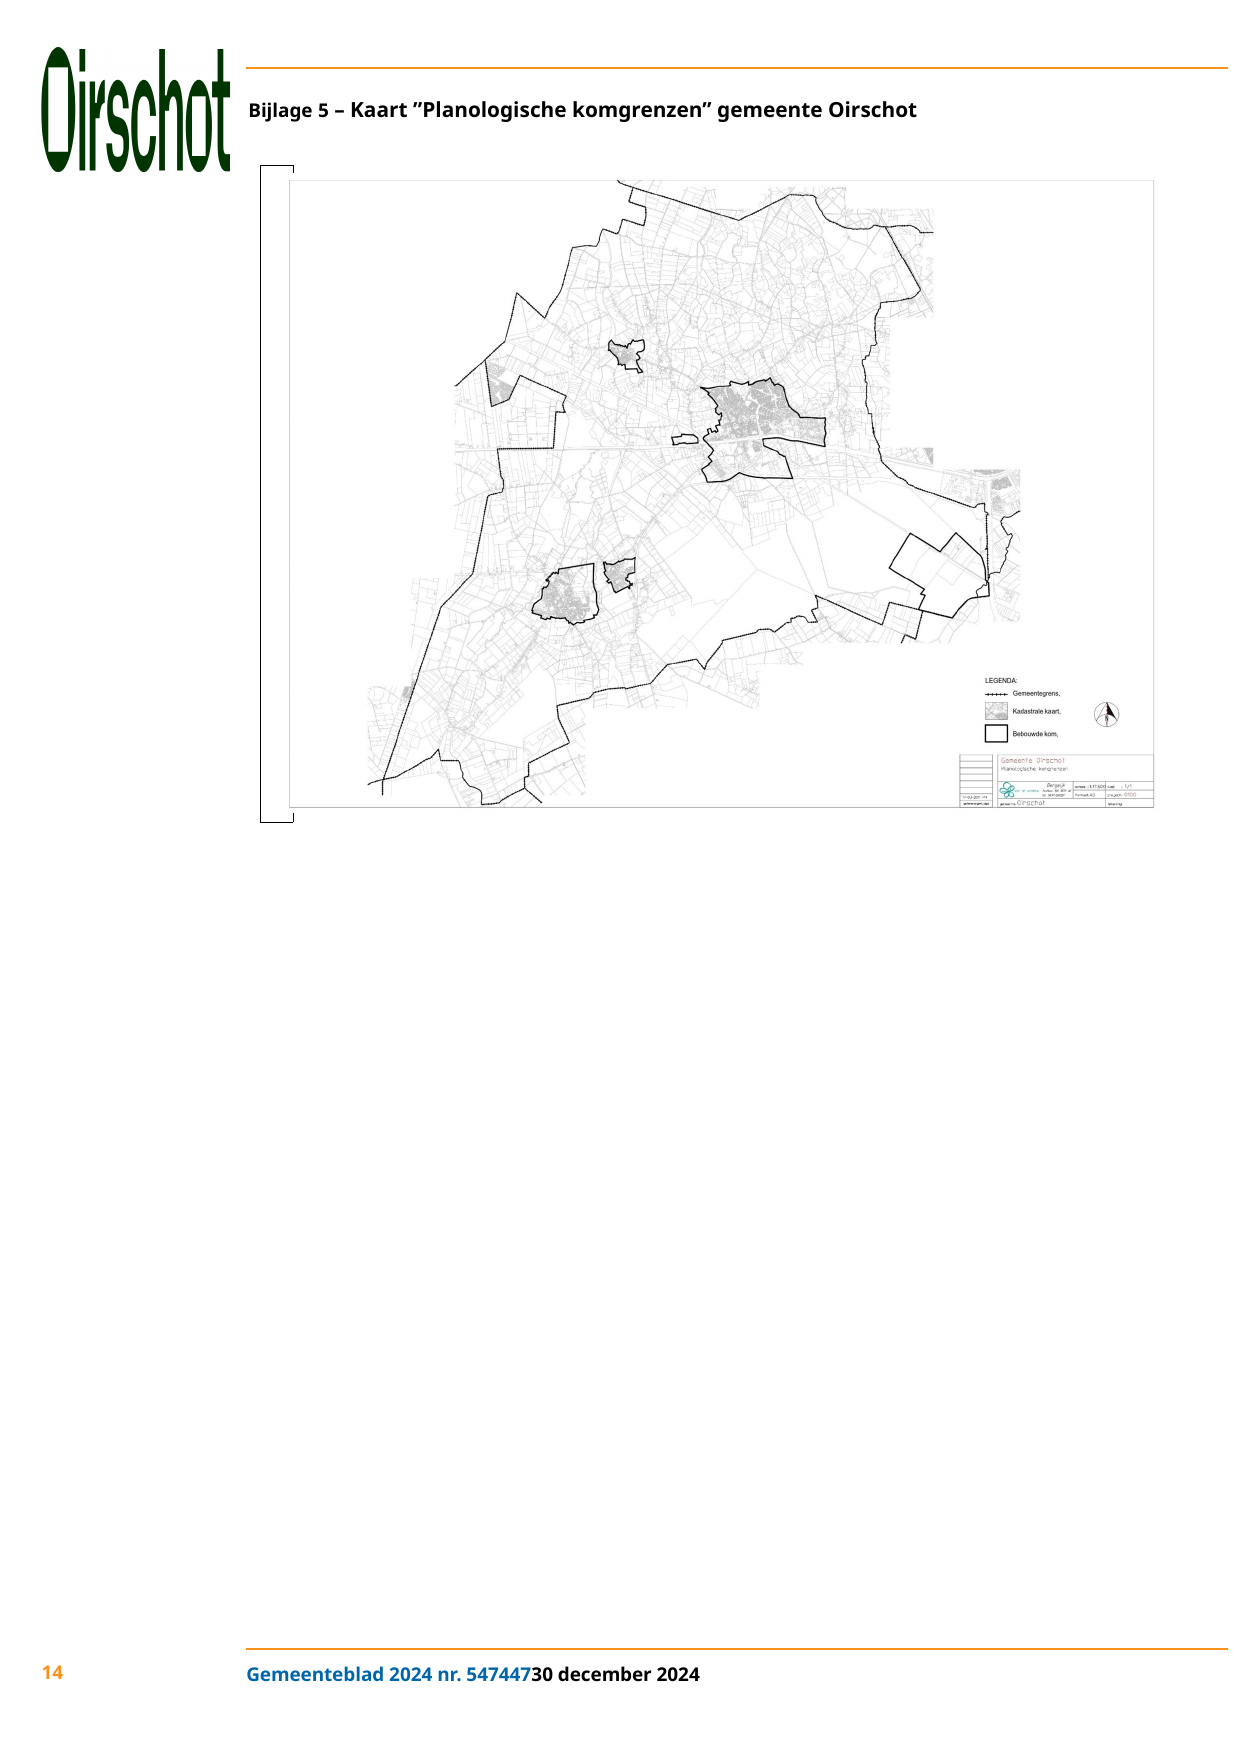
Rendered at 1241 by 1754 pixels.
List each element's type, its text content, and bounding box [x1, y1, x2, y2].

picture [41, 47, 231, 172]
text Bijlage 5 – Kaart ”Planologische komgrenzen” gemeente Oirschot [248, 95, 1152, 123]
picture [268, 173, 1173, 813]
